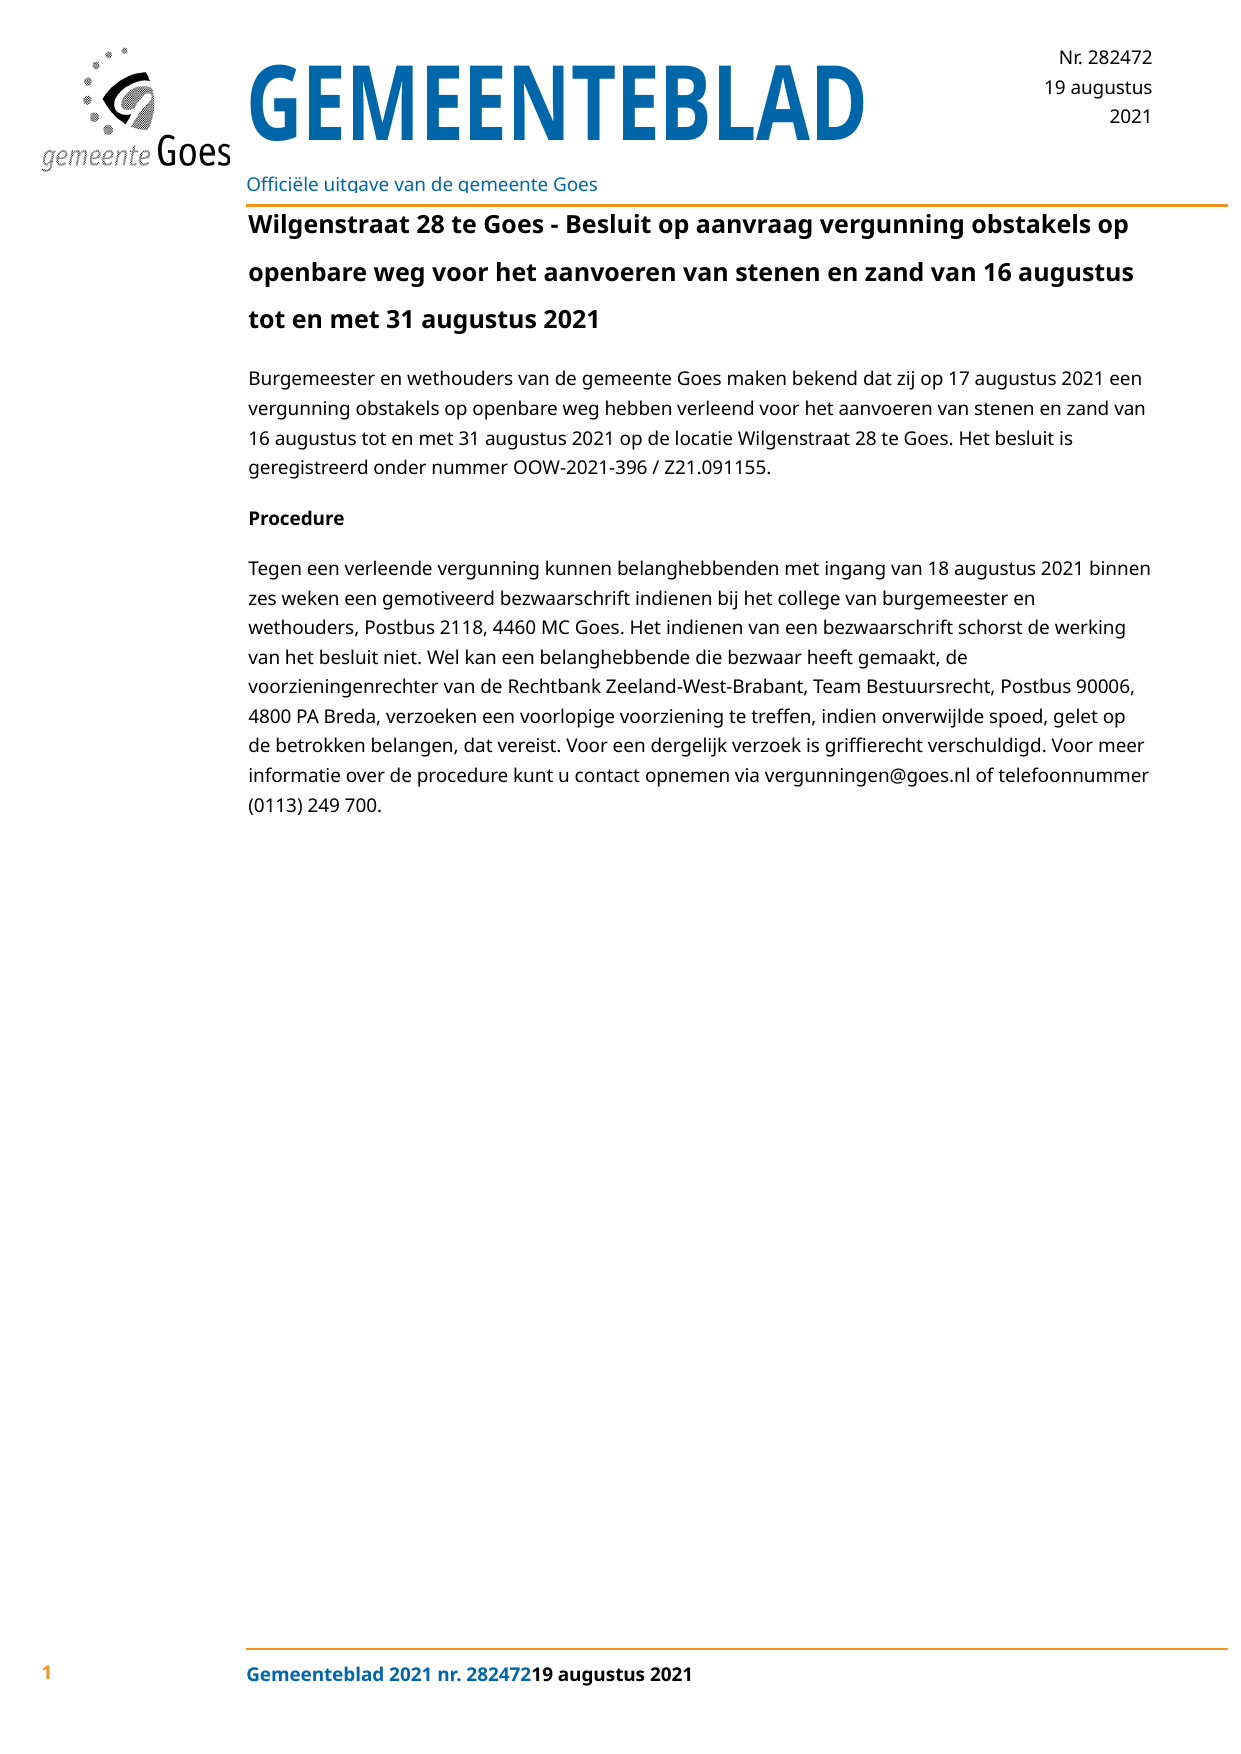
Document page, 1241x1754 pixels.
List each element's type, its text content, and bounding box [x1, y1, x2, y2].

text Wilgenstraat 28 te Goes - Besluit op aanvraag vergunning obstakels op openbare weg voor het aanvoeren van stenen en zand van 16 augustus tot en met 31 augustus 2021 [248, 207, 1152, 336]
text Procedure [248, 505, 1152, 530]
text Tegen een verleende vergunning kunnen belanghebbenden met ingang van 18 augustus 2021 binnen zes weken een gemotiveerd bezwaarschrift indienen bij het college van burgemeester en wethouders, Postbus 2118, 4460 MC Goes. Het indienen van een bezwaarschrift schorst de werking van het besluit niet. Wel kan een belanghebbende die bezwaar heeft gemaakt, de voorzieningenrechter van de Rechtbank Zeeland-West-Brabant, Team Bestuursrecht, Postbus 90006, 4800 PA Breda, verzoeken een voorlopige voorziening te treffen, indien onverwijlde spoed, gelet op de betrokken belangen, dat vereist. Voor een dergelijk verzoek is griffierecht verschuldigd. Voor meer informatie over de procedure kunt u contact opnemen via vergunningen@goes.nl of telefoonnummer (0113) 249 700. [248, 555, 1152, 817]
text Burgemeester en wethouders van de gemeente Goes maken bekend dat zij op 17 augustus 2021 een vergunning obstakels op openbare weg hebben verleend voor het aanvoeren van stenen en zand van 16 augustus tot en met 31 augustus 2021 op de locatie Wilgenstraat 28 te Goes. Het besluit is geregistreerd onder nummer OOW-2021-396 / Z21.091155. [248, 366, 1152, 480]
picture [41, 47, 231, 172]
